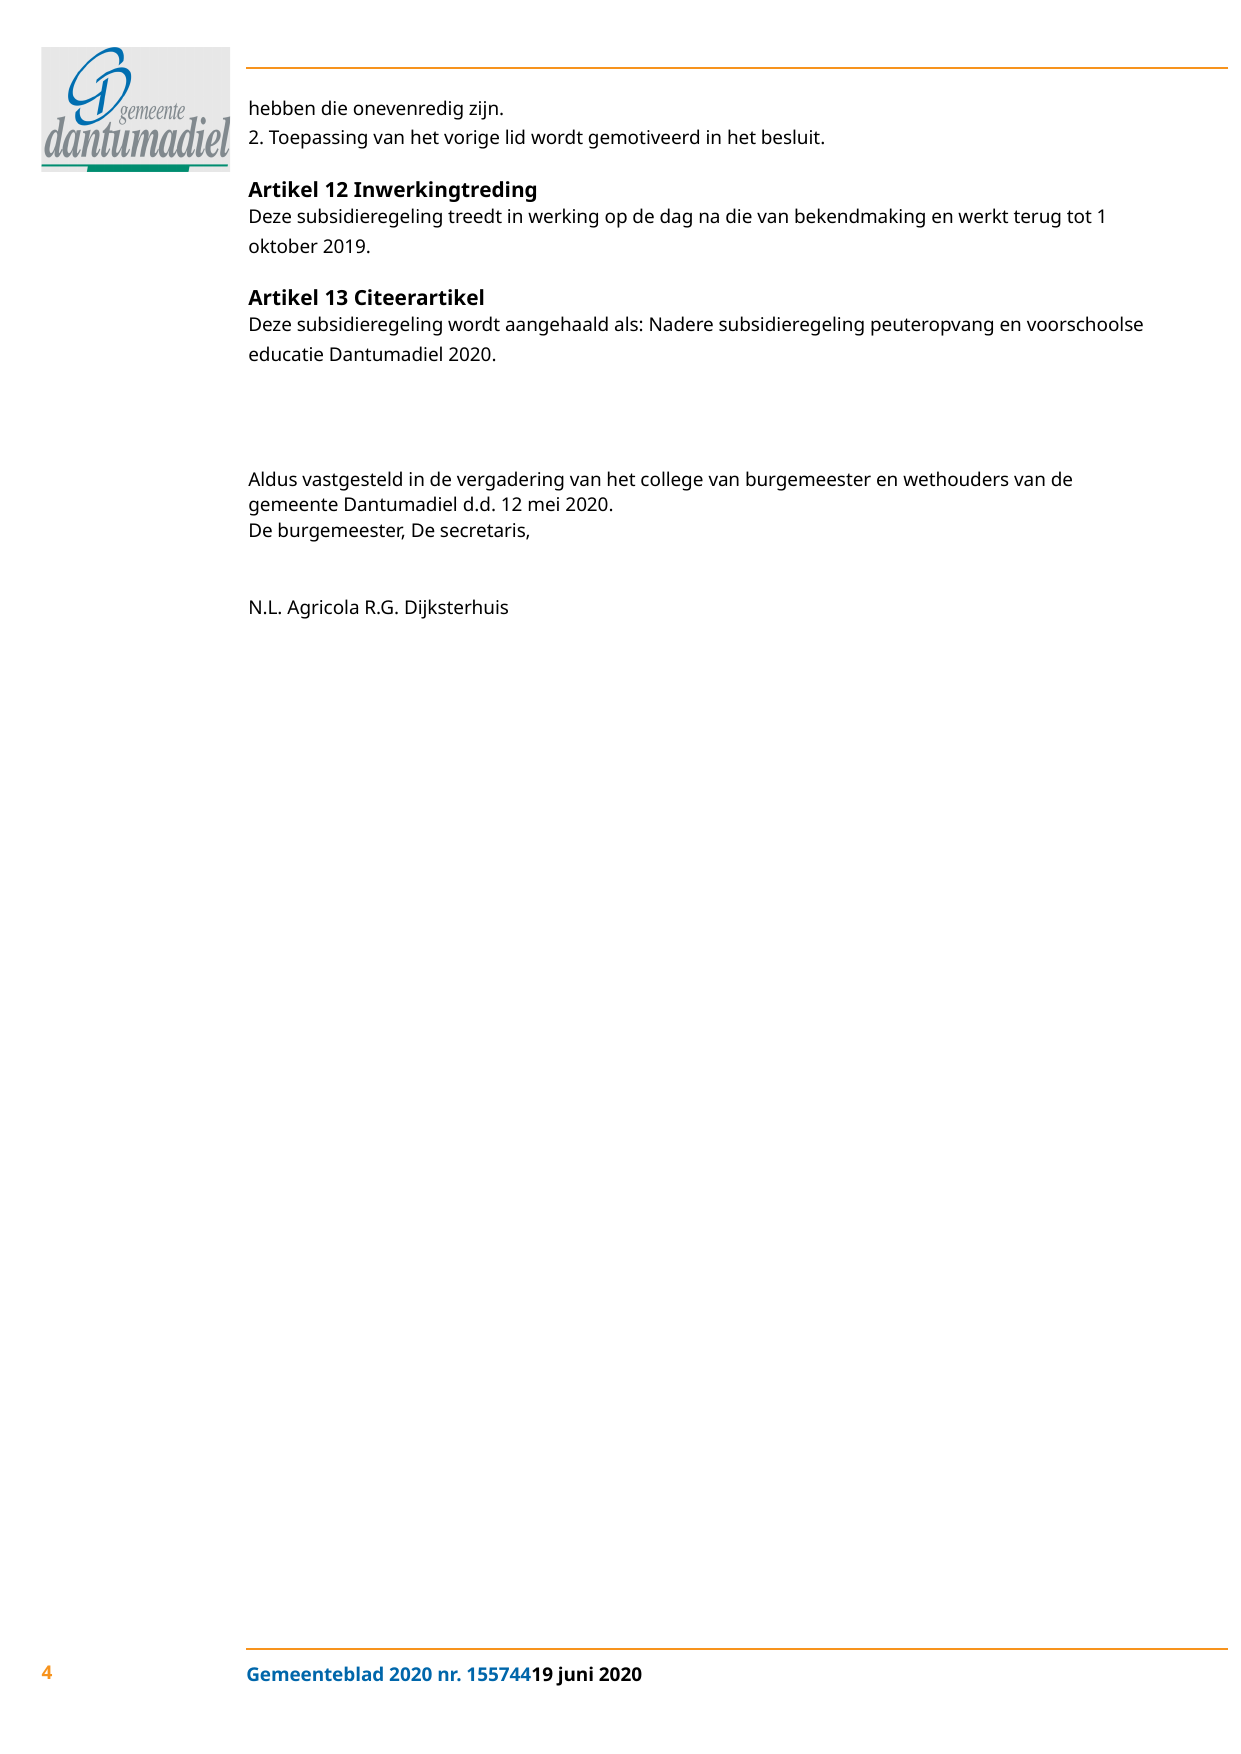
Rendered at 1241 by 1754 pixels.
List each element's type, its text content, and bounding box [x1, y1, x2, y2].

text De burgemeester, De secretaris, [248, 517, 1152, 543]
text Deze subsidieregeling treedt in werking op de dag na die van bekendmaking en werkt terug tot 1 oktober 2019. [248, 203, 1152, 258]
text Artikel 13 Citeerartikel [248, 283, 1152, 312]
text N.L. Agricola R.G. Dijksterhuis [248, 594, 1152, 620]
text Aldus vastgesteld in de vergadering van het college van burgemeester en wethouders van de gemeente Dantumadiel d.d. 12 mei 2020. [248, 466, 1152, 517]
picture [41, 47, 231, 172]
text Artikel 12 Inwerkingtreding [248, 175, 1152, 203]
text 2. Toepassing van het vorige lid wordt gemotiveerd in het besluit. [248, 124, 1152, 150]
text hebben die onevenredig zijn. [248, 95, 1152, 121]
text Deze subsidieregeling wordt aangehaald als: Nadere subsidieregeling peuteropvang en voorschoolse educatie Dantumadiel 2020. [248, 312, 1152, 367]
